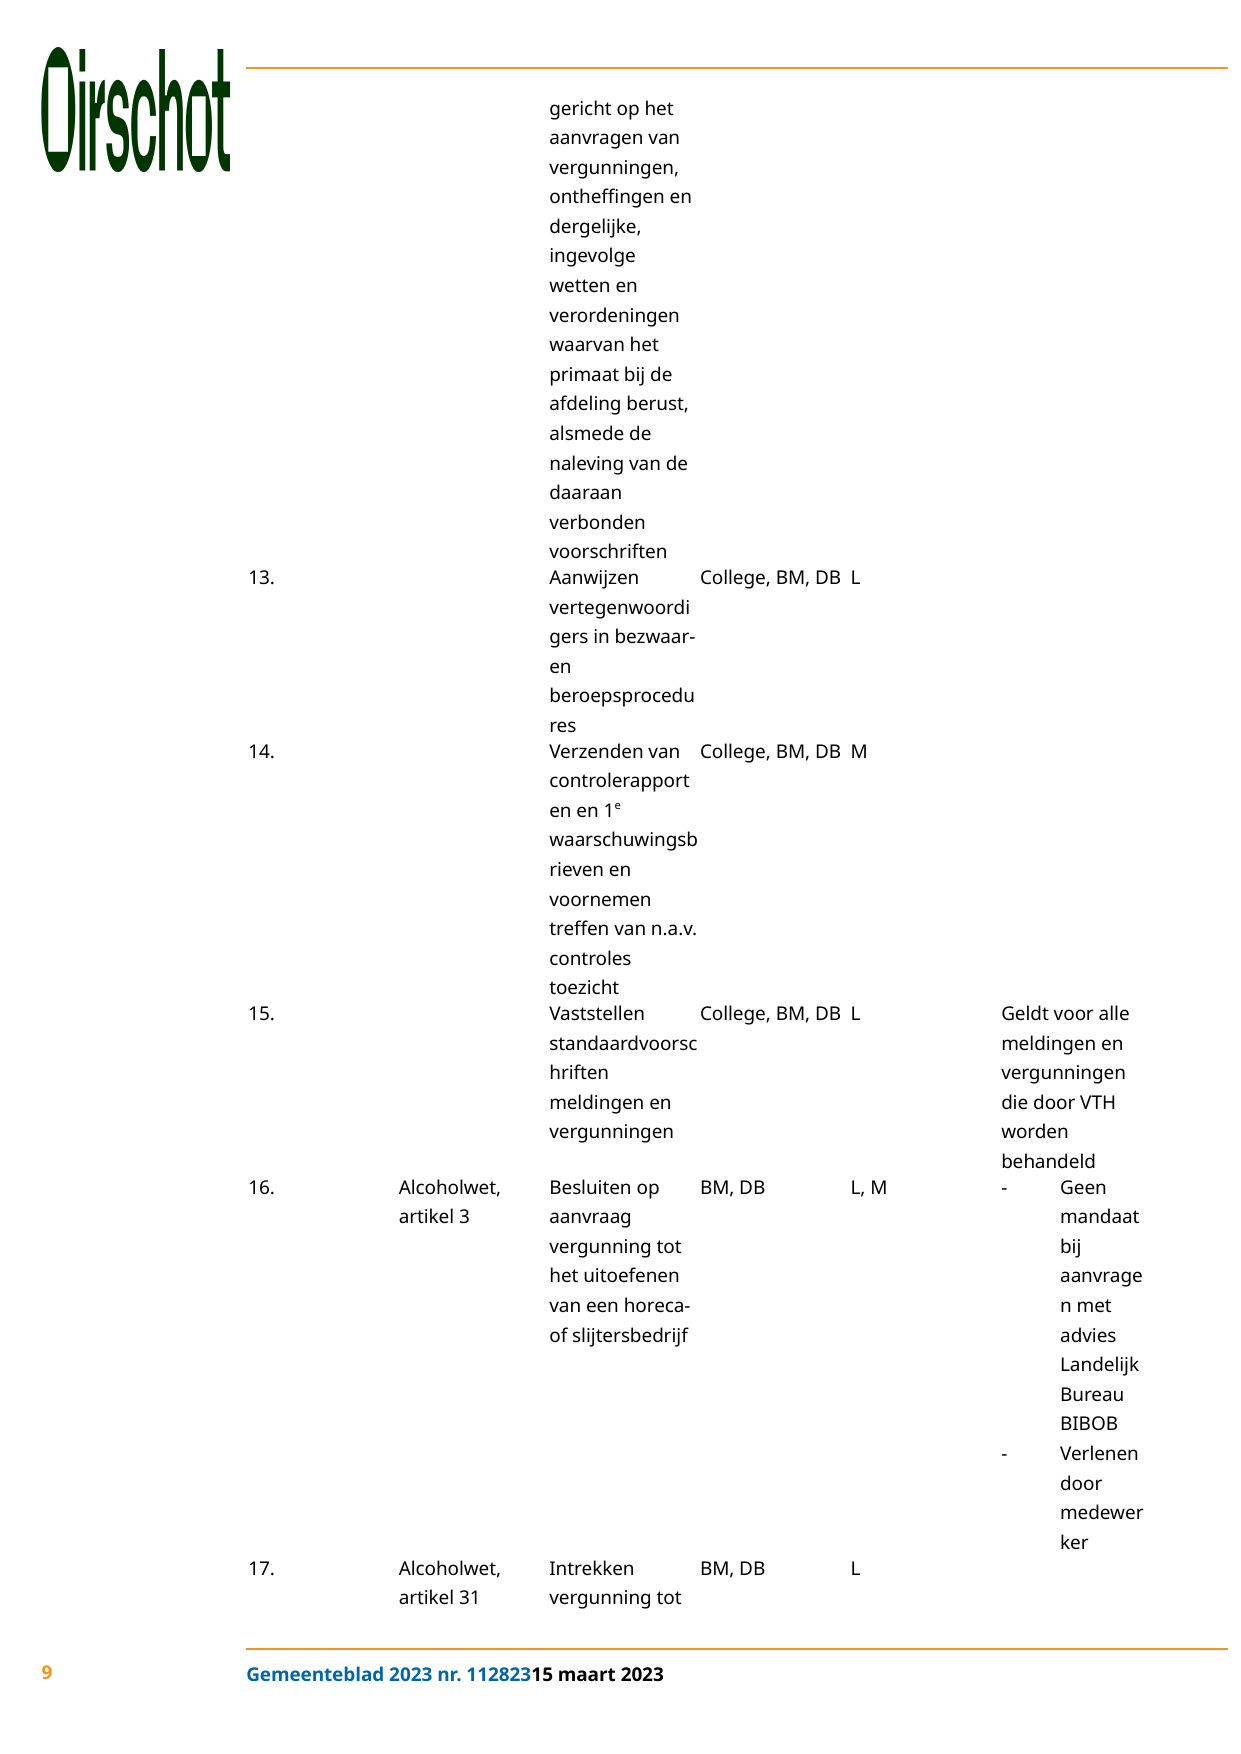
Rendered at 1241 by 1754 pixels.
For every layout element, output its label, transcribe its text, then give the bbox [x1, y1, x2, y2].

table_cell College, BM, DB [700, 738, 850, 1000]
table_cell L [850, 1000, 1001, 1174]
table_cell L [850, 1555, 1001, 1610]
table_cell Aanwijzen vertegenwoordigers in bezwaar- en beroepsprocedures [549, 564, 700, 738]
table_cell [399, 95, 549, 564]
table_cell BM, DB [700, 1174, 850, 1555]
table_cell 13. [248, 564, 398, 738]
table_cell Verzenden van controlerapporten en 1e waarschuwingsbrieven en voornemen treffen van n.a.v. controles toezicht [549, 738, 700, 1000]
picture [41, 47, 231, 172]
table_cell Geen mandaat bij aanvragen met advies Landelijk Bureau BIBOB Verlenen door medewerker [1001, 1174, 1152, 1555]
table_cell gericht op het aanvragen van vergunningen, ontheffingen en dergelijke, ingevolge wetten en verordeningen waarvan het primaat bij de afdeling berust, alsmede de naleving van de daaraan verbonden voorschriften [549, 95, 700, 564]
table_cell Intrekken vergunning tot [549, 1555, 700, 1610]
table_cell [1001, 1555, 1152, 1610]
table_cell [248, 95, 398, 564]
table_cell 14. [248, 738, 398, 1000]
table_cell [399, 564, 549, 738]
table_cell L, M [850, 1174, 1001, 1555]
table_cell Besluiten op aanvraag vergunning tot het uitoefenen van een horeca- of slijtersbedrijf [549, 1174, 700, 1555]
table_cell [700, 95, 850, 564]
table_cell [850, 95, 1001, 564]
table_cell L [850, 564, 1001, 738]
table_cell [1001, 738, 1152, 1000]
table_cell 16. [248, 1174, 398, 1555]
table_cell Alcoholwet, artikel 3 [399, 1174, 549, 1555]
table_cell [1001, 564, 1152, 738]
table_cell College, BM, DB [700, 564, 850, 738]
table_cell College, BM, DB [700, 1000, 850, 1174]
table_cell BM, DB [700, 1555, 850, 1610]
table_cell Alcoholwet, artikel 31 [399, 1555, 549, 1610]
table_cell Vaststellen standaardvoorschriften meldingen en vergunningen [549, 1000, 700, 1174]
table_cell [399, 1000, 549, 1174]
table_cell 17. [248, 1555, 398, 1610]
table_cell M [850, 738, 1001, 1000]
table_cell [399, 738, 549, 1000]
table_cell Geldt voor alle meldingen en vergunningen die door VTH worden behandeld [1001, 1000, 1152, 1174]
table_cell 15. [248, 1000, 398, 1174]
table_cell [1001, 95, 1152, 564]
